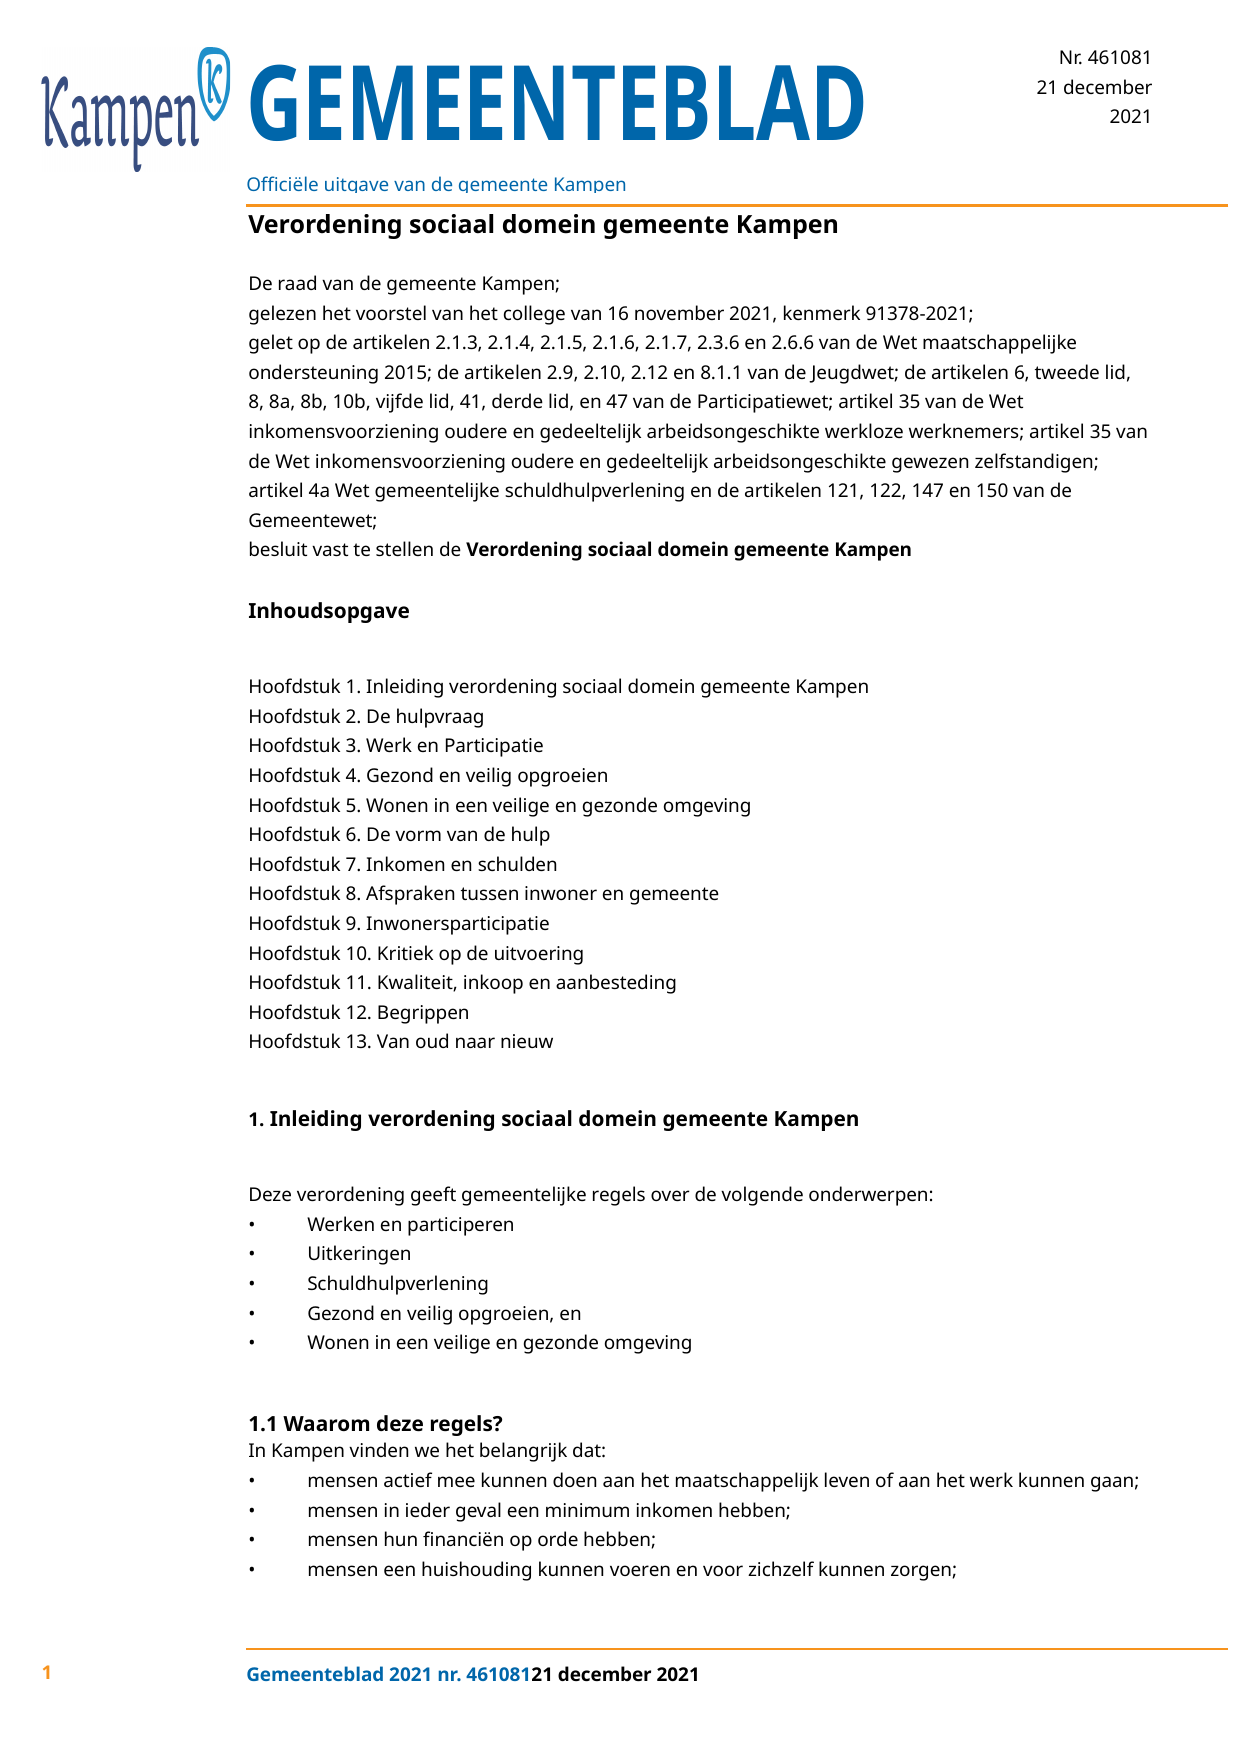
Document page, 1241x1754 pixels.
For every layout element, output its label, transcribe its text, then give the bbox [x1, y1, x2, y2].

text Hoofdstuk 1. Inleiding verordening sociaal domein gemeente Kampen [248, 673, 1152, 699]
picture [41, 47, 231, 172]
text Hoofdstuk 4. Gezond en veilig opgroeien [248, 762, 1152, 788]
text Hoofdstuk 5. Wonen in een veilige en gezonde omgeving [248, 792, 1152, 817]
list mensen in ieder geval een minimum inkomen hebben; [248, 1497, 1152, 1523]
text besluit vast te stellen de Verordening sociaal domein gemeente Kampen [248, 537, 1152, 562]
text gelet op de artikelen 2.1.3, 2.1.4, 2.1.5, 2.1.6, 2.1.7, 2.3.6 en 2.6.6 van de Wet maatschappelijke ondersteuning 2015; de artikelen 2.9, 2.10, 2.12 en 8.1.1 van de Jeugdwet; de artikelen 6, tweede lid, 8, 8a, 8b, 10b, vijfde lid, 41, derde lid, en 47 van de Participatiewet; artikel 35 van de Wet inkomensvoorziening oudere en gedeeltelijk arbeidsongeschikte werkloze werknemers; artikel 35 van de Wet inkomensvoorziening oudere en gedeeltelijk arbeidsongeschikte gewezen zelfstandigen; artikel 4a Wet gemeentelijke schuldhulpverlening en de artikelen 121, 122, 147 en 150 van de Gemeentewet; [248, 329, 1152, 533]
text 1. Inleiding verordening sociaal domein gemeente Kampen [248, 1104, 1152, 1132]
text Verordening sociaal domein gemeente Kampen [248, 207, 1152, 241]
list mensen een huishouding kunnen voeren en voor zichzelf kunnen zorgen; [248, 1556, 1152, 1582]
list Gezond en veilig opgroeien, en [248, 1300, 1152, 1325]
list Schuldhulpverlening [248, 1270, 1152, 1296]
text Hoofdstuk 10. Kritiek op de uitvoering [248, 940, 1152, 965]
text Hoofdstuk 3. Werk en Participatie [248, 733, 1152, 758]
text 1.1 Waarom deze regels? [248, 1409, 1152, 1438]
text In Kampen vinden we het belangrijk dat: [248, 1438, 1152, 1463]
list mensen actief mee kunnen doen aan het maatschappelijk leven of aan het werk kunnen gaan; [248, 1467, 1152, 1493]
text Hoofdstuk 9. Inwonersparticipatie [248, 910, 1152, 936]
text De raad van de gemeente Kampen; [248, 270, 1152, 296]
text gelezen het voorstel van het college van 16 november 2021, kenmerk 91378-2021; [248, 300, 1152, 326]
text Hoofdstuk 12. Begrippen [248, 999, 1152, 1024]
list mensen hun financiën op orde hebben; [248, 1526, 1152, 1552]
text Hoofdstuk 13. Van oud naar nieuw [248, 1028, 1152, 1054]
list Werken en participeren [248, 1211, 1152, 1237]
list Uitkeringen [248, 1241, 1152, 1266]
text Inhoudsopgave [248, 596, 1152, 624]
text Hoofdstuk 2. De hulpvraag [248, 703, 1152, 729]
text Hoofdstuk 11. Kwaliteit, inkoop en aanbesteding [248, 969, 1152, 995]
text Deze verordening geeft gemeentelijke regels over de volgende onderwerpen: [248, 1181, 1152, 1207]
text Hoofdstuk 6. De vorm van de hulp [248, 821, 1152, 847]
text Hoofdstuk 7. Inkomen en schulden [248, 851, 1152, 877]
text Hoofdstuk 8. Afspraken tussen inwoner en gemeente [248, 881, 1152, 906]
list Wonen in een veilige en gezonde omgeving [248, 1329, 1152, 1355]
